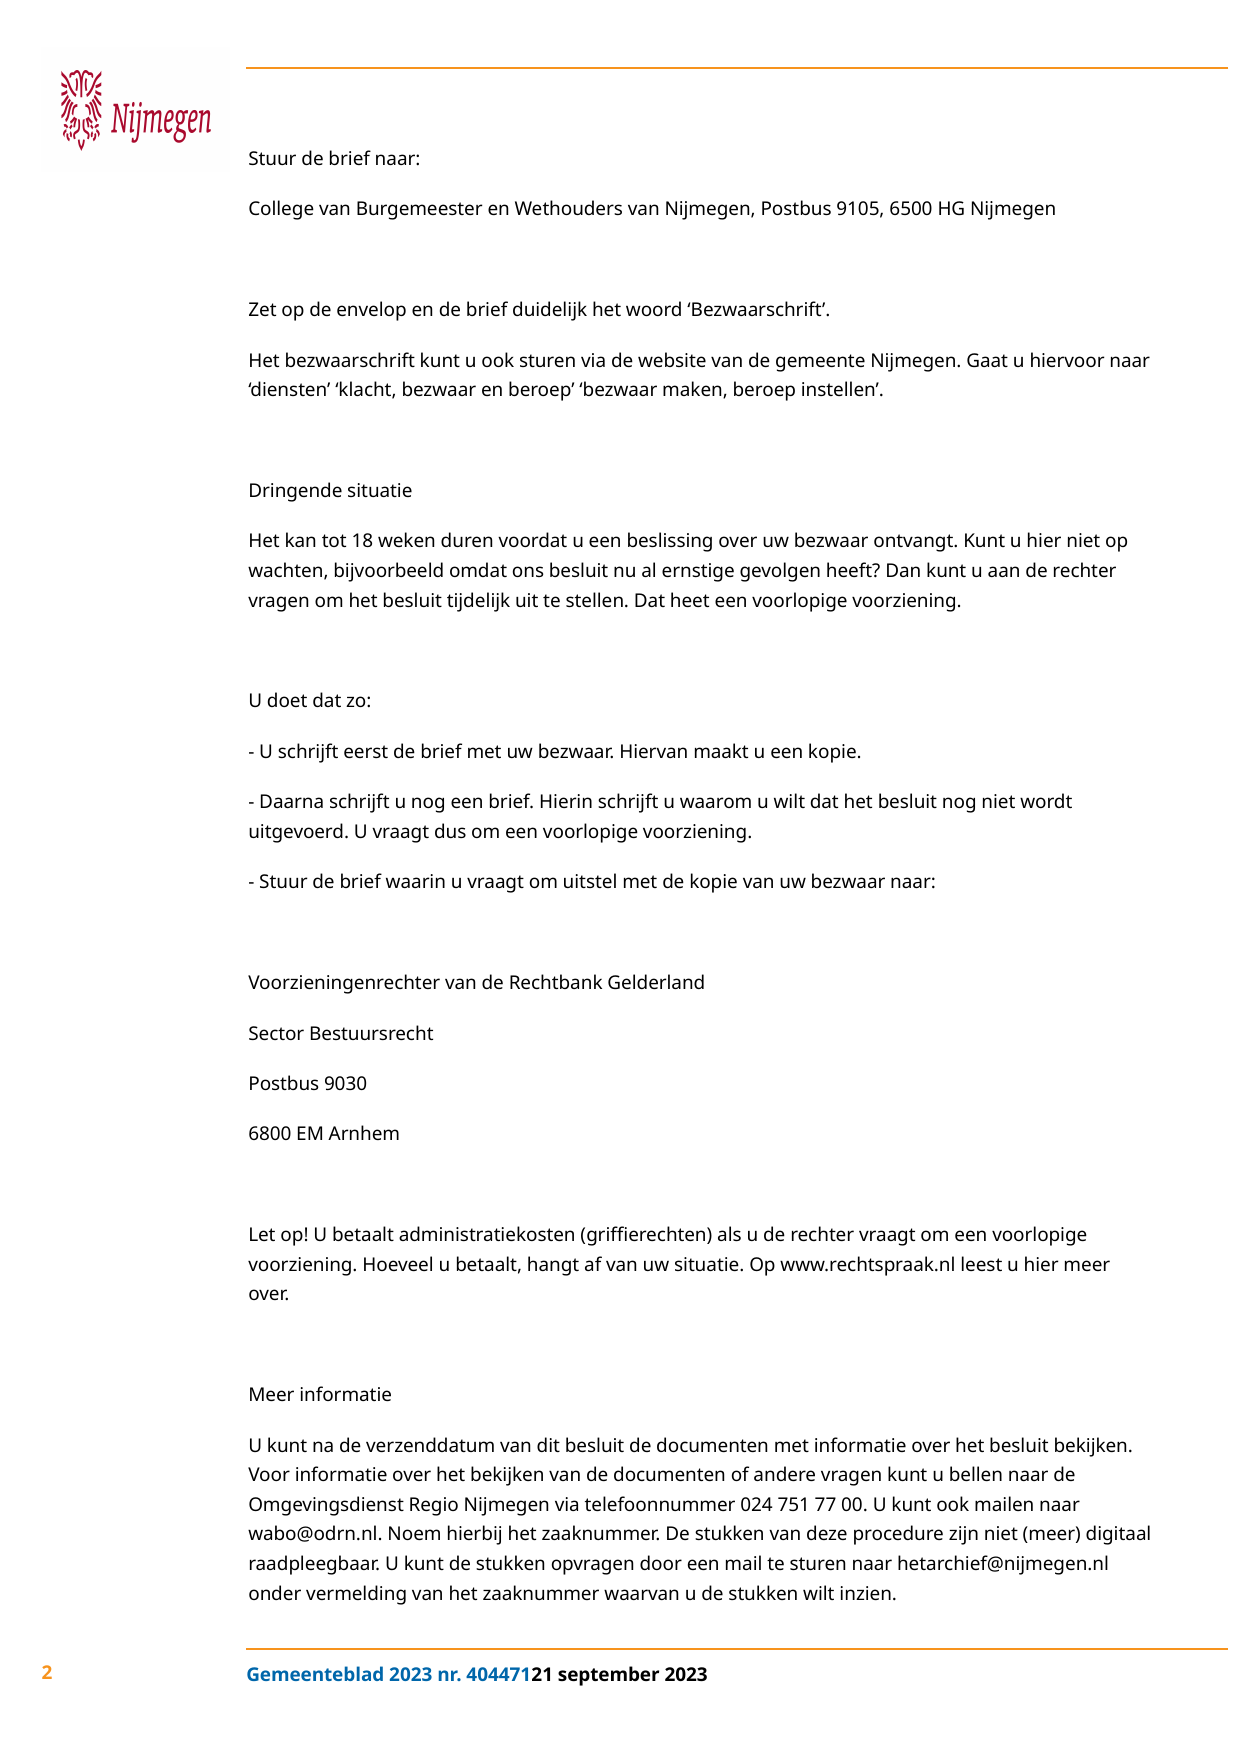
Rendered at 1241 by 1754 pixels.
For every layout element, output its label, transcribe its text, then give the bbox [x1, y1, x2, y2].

text Let op! U betaalt administratiekosten (griffierechten) als u de rechter vraagt om een voorlopige voorziening. Hoeveel u betaalt, hangt af van uw situatie. Op www.rechtspraak.nl leest u hier meer over. [248, 1221, 1152, 1306]
text Stuur de brief naar: [248, 145, 1152, 171]
text Meer informatie [248, 1381, 1152, 1407]
text - Stuur de brief waarin u vraagt om uitstel met de kopie van uw bezwaar naar: [248, 868, 1152, 894]
picture [41, 47, 231, 172]
text U kunt na de verzenddatum van dit besluit de documenten met informatie over het besluit bekijken. Voor informatie over het bekijken van de documenten of andere vragen kunt u bellen naar de Omgevingsdienst Regio Nijmegen via telefoonnummer 024 751 77 00. U kunt ook mailen naar wabo@odrn.nl. Noem hierbij het zaaknummer. De stukken van deze procedure zijn niet (meer) digitaal raadpleegbaar. U kunt de stukken opvragen door een mail te sturen naar hetarchief@nijmegen.nl onder vermelding van het zaaknummer waarvan u de stukken wilt inzien. [248, 1432, 1152, 1606]
text College van Burgemeester en Wethouders van Nijmegen, Postbus 9105, 6500 HG Nijmegen [248, 196, 1152, 221]
text Sector Bestuursrecht [248, 1020, 1152, 1046]
text 6800 EM Arnhem [248, 1121, 1152, 1146]
text - U schrijft eerst de brief met uw bezwaar. Hiervan maakt u een kopie. [248, 738, 1152, 764]
text Dringende situatie [248, 477, 1152, 503]
text U doet dat zo: [248, 688, 1152, 713]
text Postbus 9030 [248, 1070, 1152, 1096]
text Het kan tot 18 weken duren voordat u een beslissing over uw bezwaar ontvangt. Kunt u hier niet op wachten, bijvoorbeeld omdat ons besluit nu al ernstige gevolgen heeft? Dan kunt u aan de rechter vragen om het besluit tijdelijk uit te stellen. Dat heet een voorlopige voorziening. [248, 528, 1152, 613]
text Zet op de envelop en de brief duidelijk het woord ‘Bezwaarschrift’. [248, 296, 1152, 322]
text Het bezwaarschrift kunt u ook sturen via de website van de gemeente Nijmegen. Gaat u hiervoor naar ‘diensten’ ‘klacht, bezwaar en beroep’ ‘bezwaar maken, beroep instellen’. [248, 347, 1152, 402]
text Voorzieningenrechter van de Rechtbank Gelderland [248, 969, 1152, 995]
text - Daarna schrijft u nog een brief. Hierin schrijft u waarom u wilt dat het besluit nog niet wordt uitgevoerd. U vraagt dus om een voorlopige voorziening. [248, 788, 1152, 844]
